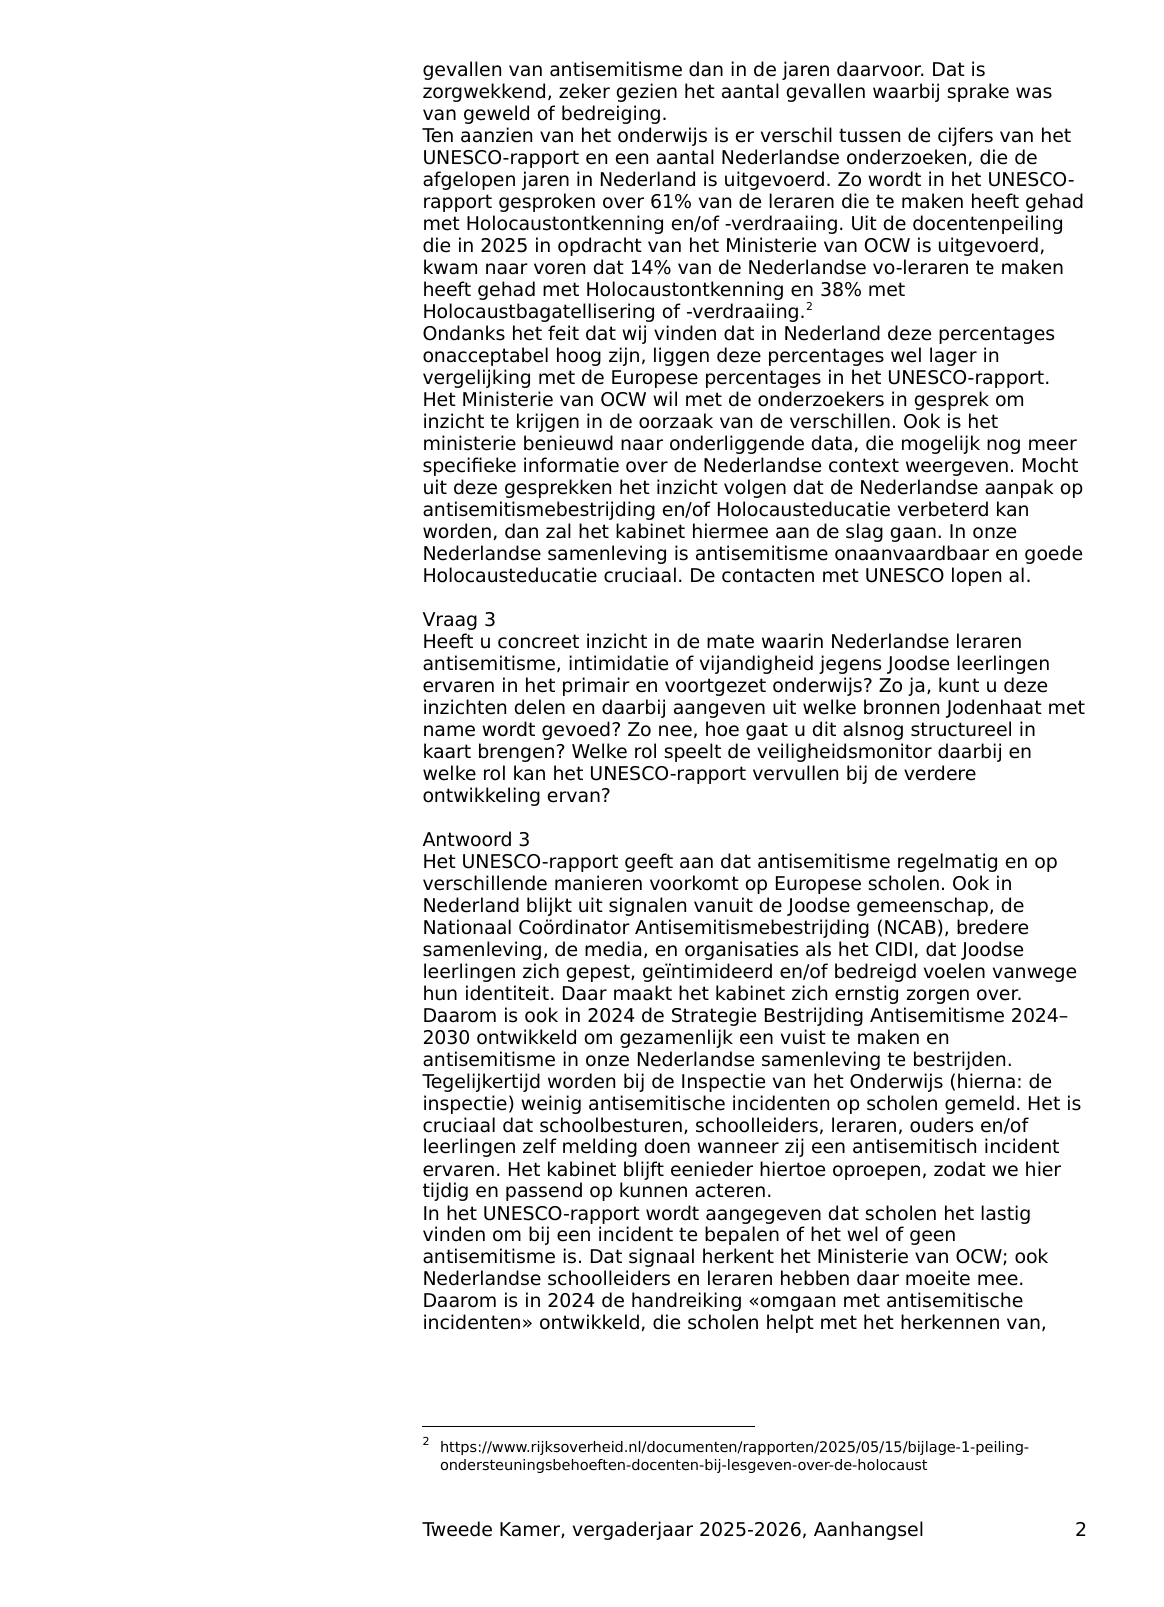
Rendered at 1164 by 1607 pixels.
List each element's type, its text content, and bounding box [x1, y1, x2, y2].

text Ondanks het feit dat wij vinden dat in Nederland deze percentages onacceptabel hoog zijn, liggen deze percentages wel lager in vergelijking met de Europese percentages in het UNESCO-rapport. Het Ministerie van OCW wil met de onderzoekers in gesprek om inzicht te krijgen in de oorzaak van de verschillen. Ook is het ministerie benieuwd naar onderliggende data, die mogelijk nog meer specifieke informatie over de Nederlandse context weergeven. Mocht uit deze gesprekken het inzicht volgen dat de Nederlandse aanpak op antisemitismebestrijding en/of Holocausteducatie verbeterd kan worden, dan zal het kabinet hiermee aan de slag gaan. In onze Nederlandse samenleving is antisemitisme onaanvaardbaar en goede Holocausteducatie cruciaal. De contacten met UNESCO lopen al. [422, 323, 1087, 587]
text https://www.rijksoverheid.nl/documenten/rapporten/2025/05/15/bijlage-1-peiling-ondersteuningsbehoeften-docenten-bij-lesgeven-over-de-holocaust [422, 1435, 1087, 1474]
text Heeft u concreet inzicht in de mate waarin Nederlandse leraren antisemitisme, intimidatie of vijandigheid jegens Joodse leerlingen ervaren in het primair en voortgezet onderwijs? Zo ja, kunt u deze inzichten delen en daarbij aangeven uit welke bronnen Jodenhaat met name wordt gevoed? Zo nee, hoe gaat u dit alsnog structureel in kaart brengen? Welke rol speelt de veiligheidsmonitor daarbij en welke rol kan het UNESCO-rapport vervullen bij de verdere ontwikkeling ervan? [422, 631, 1087, 807]
text Vraag 3 [422, 609, 1087, 631]
text Tegelijkertijd worden bij de Inspectie van het Onderwijs (hierna: de inspectie) weinig antisemitische incidenten op scholen gemeld. Het is cruciaal dat schoolbesturen, schoolleiders, leraren, ouders en/of leerlingen zelf melding doen wanneer zij een antisemitisch incident ervaren. Het kabinet blijft eenieder hiertoe oproepen, zodat we hier tijdig en passend op kunnen acteren. [422, 1071, 1087, 1202]
text Het UNESCO-rapport geeft aan dat antisemitisme regelmatig en op verschillende manieren voorkomt op Europese scholen. Ook in Nederland blijkt uit signalen vanuit de Joodse gemeenschap, de Nationaal Coördinator Antisemitismebestrijding (NCAB), bredere samenleving, de media, en organisaties als het CIDI, dat Joodse leerlingen zich gepest, geïntimideerd en/of bedreigd voelen vanwege hun identiteit. Daar maakt het kabinet zich ernstig zorgen over. Daarom is ook in 2024 de Strategie Bestrijding Antisemitisme 2024–2030 ontwikkeld om gezamenlijk een vuist te maken en antisemitisme in onze Nederlandse samenleving te bestrijden. [422, 851, 1087, 1071]
text Antwoord 3 [422, 829, 1087, 851]
text Ten aanzien van het onderwijs is er verschil tussen de cijfers van het UNESCO-rapport en een aantal Nederlandse onderzoeken, die de afgelopen jaren in Nederland is uitgevoerd. Zo wordt in het UNESCO-rapport gesproken over 61% van de leraren die te maken heeft gehad met Holocaustontkenning en/of -verdraaiing. Uit de docentenpeiling die in 2025 in opdracht van het Ministerie van OCW is uitgevoerd, kwam naar voren dat 14% van de Nederlandse vo-leraren te maken heeft gehad met Holocaustontkenning en 38% met Holocaustbagatellisering of -verdraaiing. [422, 125, 1087, 323]
text In het UNESCO-rapport wordt aangegeven dat scholen het lastig vinden om bij een incident te bepalen of het wel of geen antisemitisme is. Dat signaal herkent het Ministerie van OCW; ook Nederlandse schoolleiders en leraren hebben daar moeite mee. Daarom is in 2024 de handreiking «omgaan met antisemitische incidenten» ontwikkeld, die scholen helpt met het herkennen van, [422, 1202, 1087, 1356]
text gevallen van antisemitisme dan in de jaren daarvoor. Dat is zorgwekkend, zeker gezien het aantal gevallen waarbij sprake was van geweld of bedreiging. [422, 59, 1087, 125]
